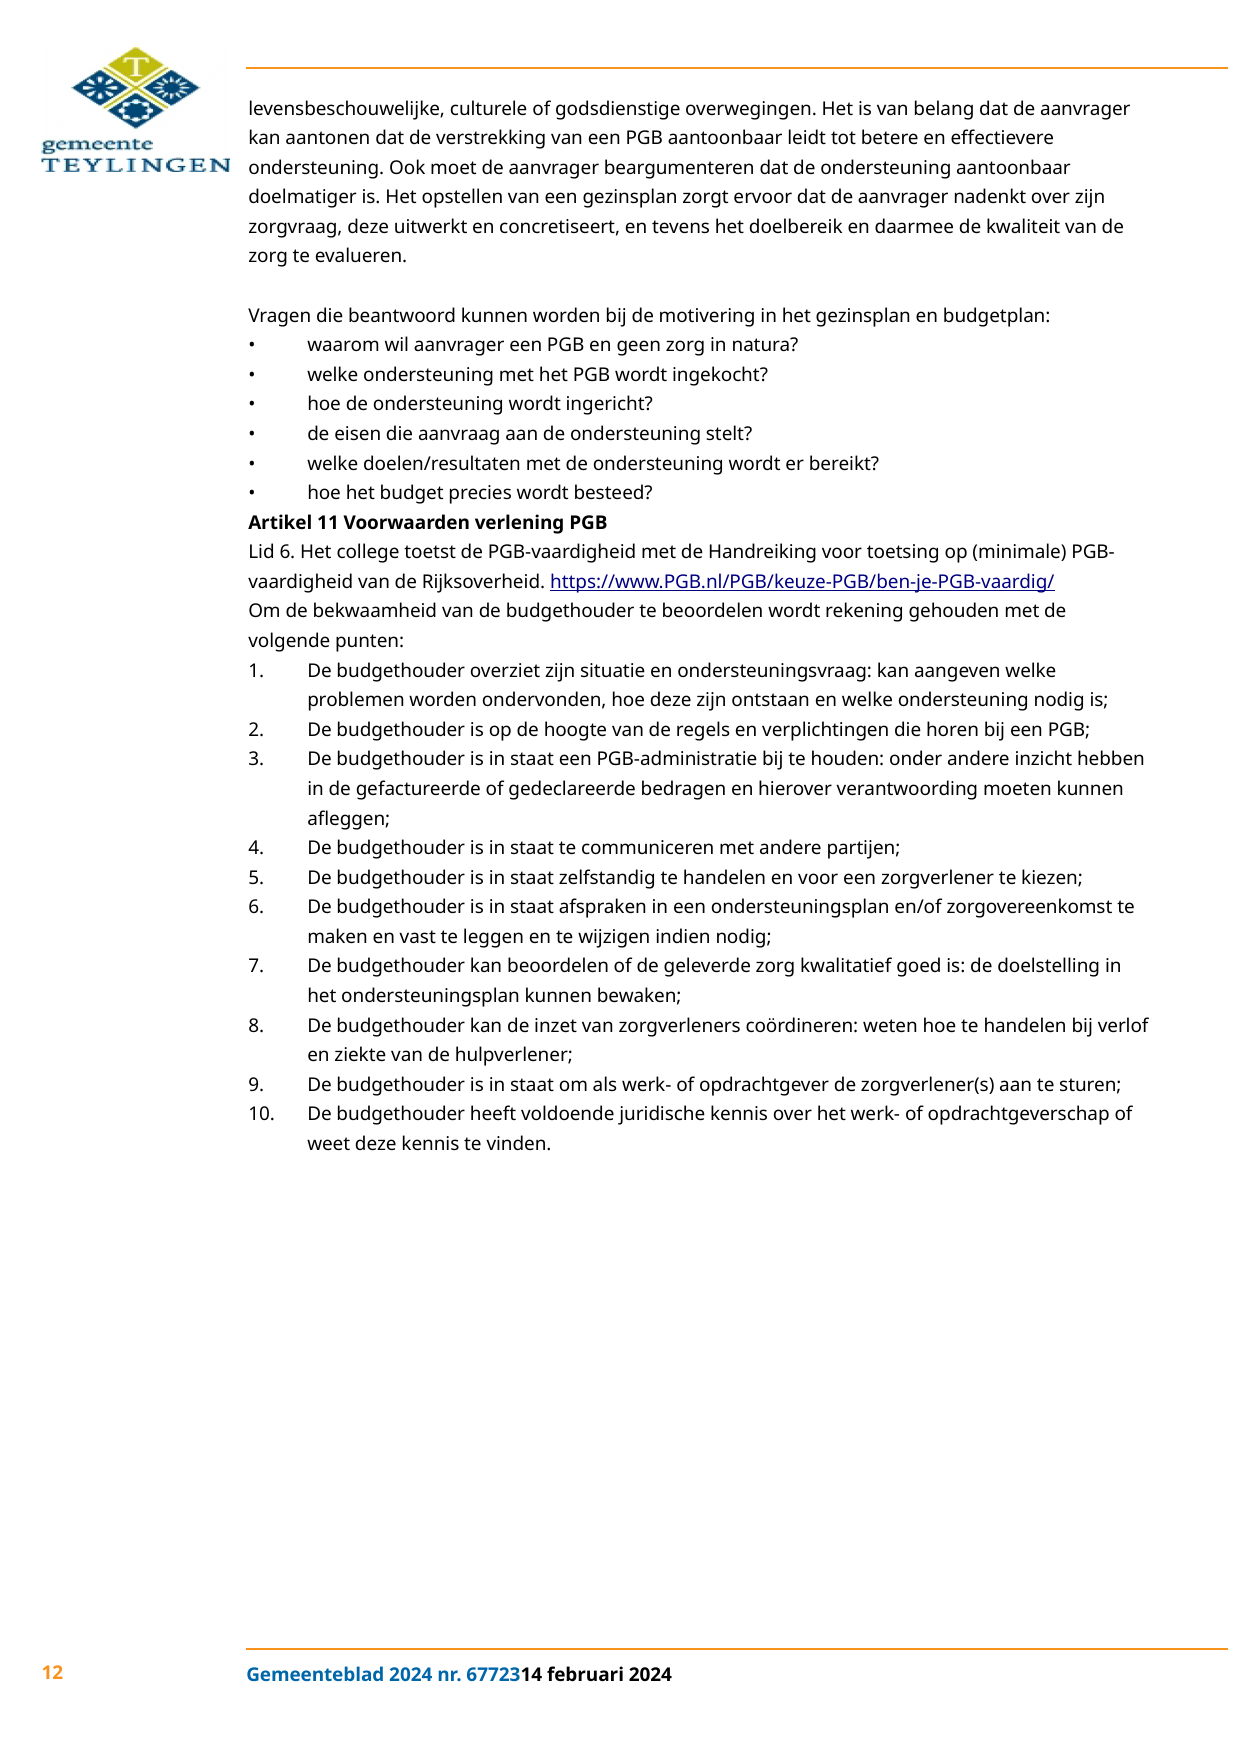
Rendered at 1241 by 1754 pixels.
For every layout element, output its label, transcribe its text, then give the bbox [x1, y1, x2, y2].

text Artikel 11 Voorwaarden verlening PGB [248, 509, 1152, 535]
list welke ondersteuning met het PGB wordt ingekocht? [248, 361, 1152, 387]
picture [41, 47, 231, 172]
list waarom wil aanvrager een PGB en geen zorg in natura? [248, 331, 1152, 357]
list De budgethouder is op de hoogte van de regels en verplichtingen die horen bij een PGB; [248, 716, 1152, 742]
list De budgethouder is in staat zelfstandig te handelen en voor een zorgverlener te kiezen; [248, 864, 1152, 890]
text Om de bekwaamheid van de budgethouder te beoordelen wordt rekening gehouden met de volgende punten: [248, 598, 1152, 653]
list De budgethouder kan de inzet van zorgverleners coördineren: weten hoe te handelen bij verlof en ziekte van de hulpverlener; [248, 1012, 1152, 1067]
text Vragen die beantwoord kunnen worden bij de motivering in het gezinsplan en budgetplan: [248, 302, 1152, 328]
list hoe de ondersteuning wordt ingericht? [248, 391, 1152, 416]
text levensbeschouwelijke, culturele of godsdienstige overwegingen. Het is van belang dat de aanvrager kan aantonen dat de verstrekking van een PGB aantoonbaar leidt tot betere en effectievere ondersteuning. Ook moet de aanvrager beargumenteren dat de ondersteuning aantoonbaar doelmatiger is. Het opstellen van een gezinsplan zorgt ervoor dat de aanvrager nadenkt over zijn zorgvraag, deze uitwerkt en concretiseert, en tevens het doelbereik en daarmee de kwaliteit van de zorg te evalueren. [248, 95, 1152, 268]
list De budgethouder heeft voldoende juridische kennis over het werk- of opdrachtgeverschap of weet deze kennis te vinden. [248, 1101, 1152, 1156]
list hoe het budget precies wordt besteed? [248, 479, 1152, 505]
list De budgethouder overziet zijn situatie en ondersteuningsvraag: kan aangeven welke problemen worden ondervonden, hoe deze zijn ontstaan en welke ondersteuning nodig is; [248, 657, 1152, 712]
list welke doelen/resultaten met de ondersteuning wordt er bereikt? [248, 450, 1152, 476]
list De budgethouder kan beoordelen of de geleverde zorg kwalitatief goed is: de doelstelling in het ondersteuningsplan kunnen bewaken; [248, 953, 1152, 1008]
list De budgethouder is in staat te communiceren met andere partijen; [248, 834, 1152, 860]
list De budgethouder is in staat om als werk- of opdrachtgever de zorgverlener(s) aan te sturen; [248, 1071, 1152, 1097]
list De budgethouder is in staat afspraken in een ondersteuningsplan en/of zorgovereenkomst te maken en vast te leggen en te wijzigen indien nodig; [248, 893, 1152, 949]
text Lid 6. Het college toetst de PGB-vaardigheid met de Handreiking voor toetsing op (minimale) PGB-vaardigheid van de Rijksoverheid. https://www.PGB.nl/PGB/keuze-PGB/ben-je-PGB-vaardig/ [248, 538, 1152, 594]
list De budgethouder is in staat een PGB-administratie bij te houden: onder andere inzicht hebben in de gefactureerde of gedeclareerde bedragen en hierover verantwoording moeten kunnen afleggen; [248, 746, 1152, 831]
list de eisen die aanvraag aan de ondersteuning stelt? [248, 420, 1152, 446]
